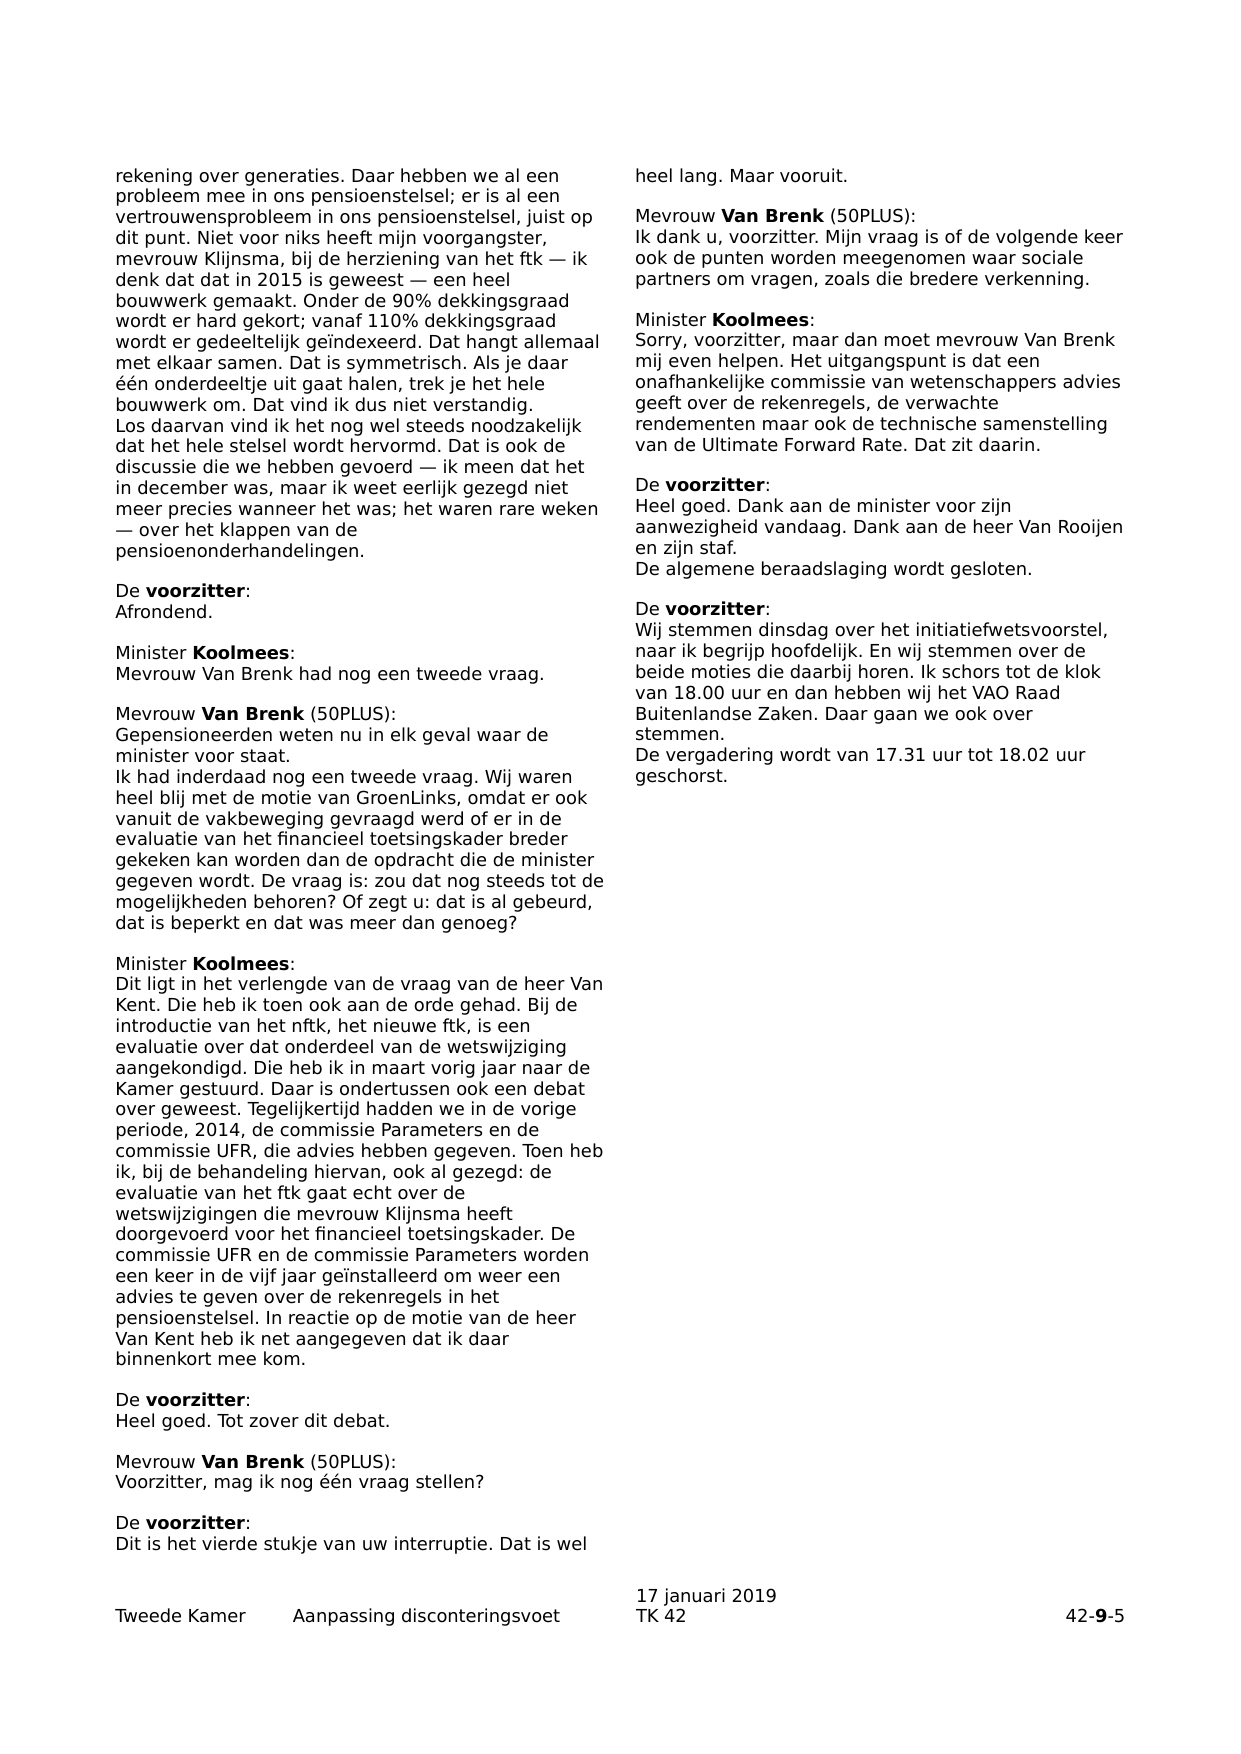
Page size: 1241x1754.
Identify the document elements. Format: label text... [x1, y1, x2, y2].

text rekening over generaties. Daar hebben we al een probleem mee in ons pensioenstelsel; er is al een vertrouwensprobleem in ons pensioenstelsel, juist op dit punt. Niet voor niks heeft mijn voorgangster, mevrouw Klijnsma, bij de herziening van het ftk — ik denk dat dat in 2015 is geweest — een heel bouwwerk gemaakt. Onder de 90% dekkingsgraad wordt er hard gekort; vanaf 110% dekkingsgraad wordt er gedeeltelijk geïndexeerd. Dat hangt allemaal met elkaar samen. Dat is symmetrisch. Als je daar één onderdeeltje uit gaat halen, trek je het hele bouwwerk om. Dat vind ik dus niet verstandig. [115, 165, 605, 415]
text De voorzitter: [115, 1513, 605, 1534]
text Los daarvan vind ik het nog wel steeds noodzakelijk dat het hele stelsel wordt hervormd. Dat is ook de discussie die we hebben gevoerd — ik meen dat het in december was, maar ik weet eerlijk gezegd niet meer precies wanneer het was; het waren rare weken — over het klappen van de pensioenonderhandelingen. [115, 415, 605, 561]
text Mevrouw Van Brenk had nog een tweede vraag. [115, 663, 605, 684]
text De algemene beraadslaging wordt gesloten. [635, 558, 1125, 579]
text Ik had inderdaad nog een tweede vraag. Wij waren heel blij met de motie van GroenLinks, omdat er ook vanuit de vakbeweging gevraagd werd of er in de evaluatie van het financieel toetsingskader breder gekeken kan worden dan de opdracht die de minister gegeven wordt. De vraag is: zou dat nog steeds tot de mogelijkheden behoren? Of zegt u: dat is al gebeurd, dat is beperkt en dat was meer dan genoeg? [115, 767, 605, 933]
text Heel goed. Dank aan de minister voor zijn aanwezigheid vandaag. Dank aan de heer Van Rooijen en zijn staf. [635, 496, 1125, 558]
text De voorzitter: [115, 581, 605, 602]
text Dit is het vierde stukje van uw interruptie. Dat is wel [115, 1534, 605, 1554]
text Dit ligt in het verlengde van de vraag van de heer Van Kent. Die heb ik toen ook aan de orde gehad. Bij de introductie van het nftk, het nieuwe ftk, is een evaluatie over dat onderdeel van de wetswijziging aangekondigd. Die heb ik in maart vorig jaar naar de Kamer gestuurd. Daar is ondertussen ook een debat over geweest. Tegelijkertijd hadden we in de vorige periode, 2014, de commissie Parameters en de commissie UFR, die advies hebben gegeven. Toen heb ik, bij de behandeling hiervan, ook al gezegd: de evaluatie van het ftk gaat echt over de wetswijzigingen die mevrouw Klijnsma heeft doorgevoerd voor het financieel toetsingskader. De commissie UFR en de commissie Parameters worden een keer in de vijf jaar geïnstalleerd om weer een advies te geven over de rekenregels in het pensioenstelsel. In reactie op de motie van de heer Van Kent heb ik net aangegeven dat ik daar binnenkort mee kom. [115, 974, 605, 1370]
text Mevrouw Van Brenk (50PLUS): [635, 206, 1125, 227]
text Sorry, voorzitter, maar dan moet mevrouw Van Brenk mij even helpen. Het uitgangspunt is dat een onafhankelijke commissie van wetenschappers advies geeft over de rekenregels, de verwachte rendementen maar ook de technische samenstelling van de Ultimate Forward Rate. Dat zit daarin. [635, 330, 1125, 455]
text Heel goed. Tot zover dit debat. [115, 1411, 605, 1431]
text Minister Koolmees: [635, 309, 1125, 330]
text De voorzitter: [635, 475, 1125, 496]
text Minister Koolmees: [115, 643, 605, 663]
text Minister Koolmees: [115, 953, 605, 974]
text Mevrouw Van Brenk (50PLUS): [115, 704, 605, 725]
text Wij stemmen dinsdag over het initiatiefwetsvoorstel, naar ik begrijp hoofdelijk. En wij stemmen over de beide moties die daarbij horen. Ik schors tot de klok van 18.00 uur en dan hebben wij het VAO Raad Buitenlandse Zaken. Daar gaan we ook over stemmen. [635, 620, 1125, 745]
text Mevrouw Van Brenk (50PLUS): [115, 1451, 605, 1472]
text Voorzitter, mag ik nog één vraag stellen? [115, 1472, 605, 1493]
text De voorzitter: [635, 599, 1125, 620]
text heel lang. Maar vooruit. [635, 165, 1125, 186]
text De vergadering wordt van 17.31 uur tot 18.02 uur geschorst. [635, 745, 1125, 787]
text De voorzitter: [115, 1390, 605, 1411]
text Afrondend. [115, 602, 605, 623]
text Gepensioneerden weten nu in elk geval waar de minister voor staat. [115, 725, 605, 767]
text Ik dank u, voorzitter. Mijn vraag is of de volgende keer ook de punten worden meegenomen waar sociale partners om vragen, zoals die bredere verkenning. [635, 227, 1125, 289]
